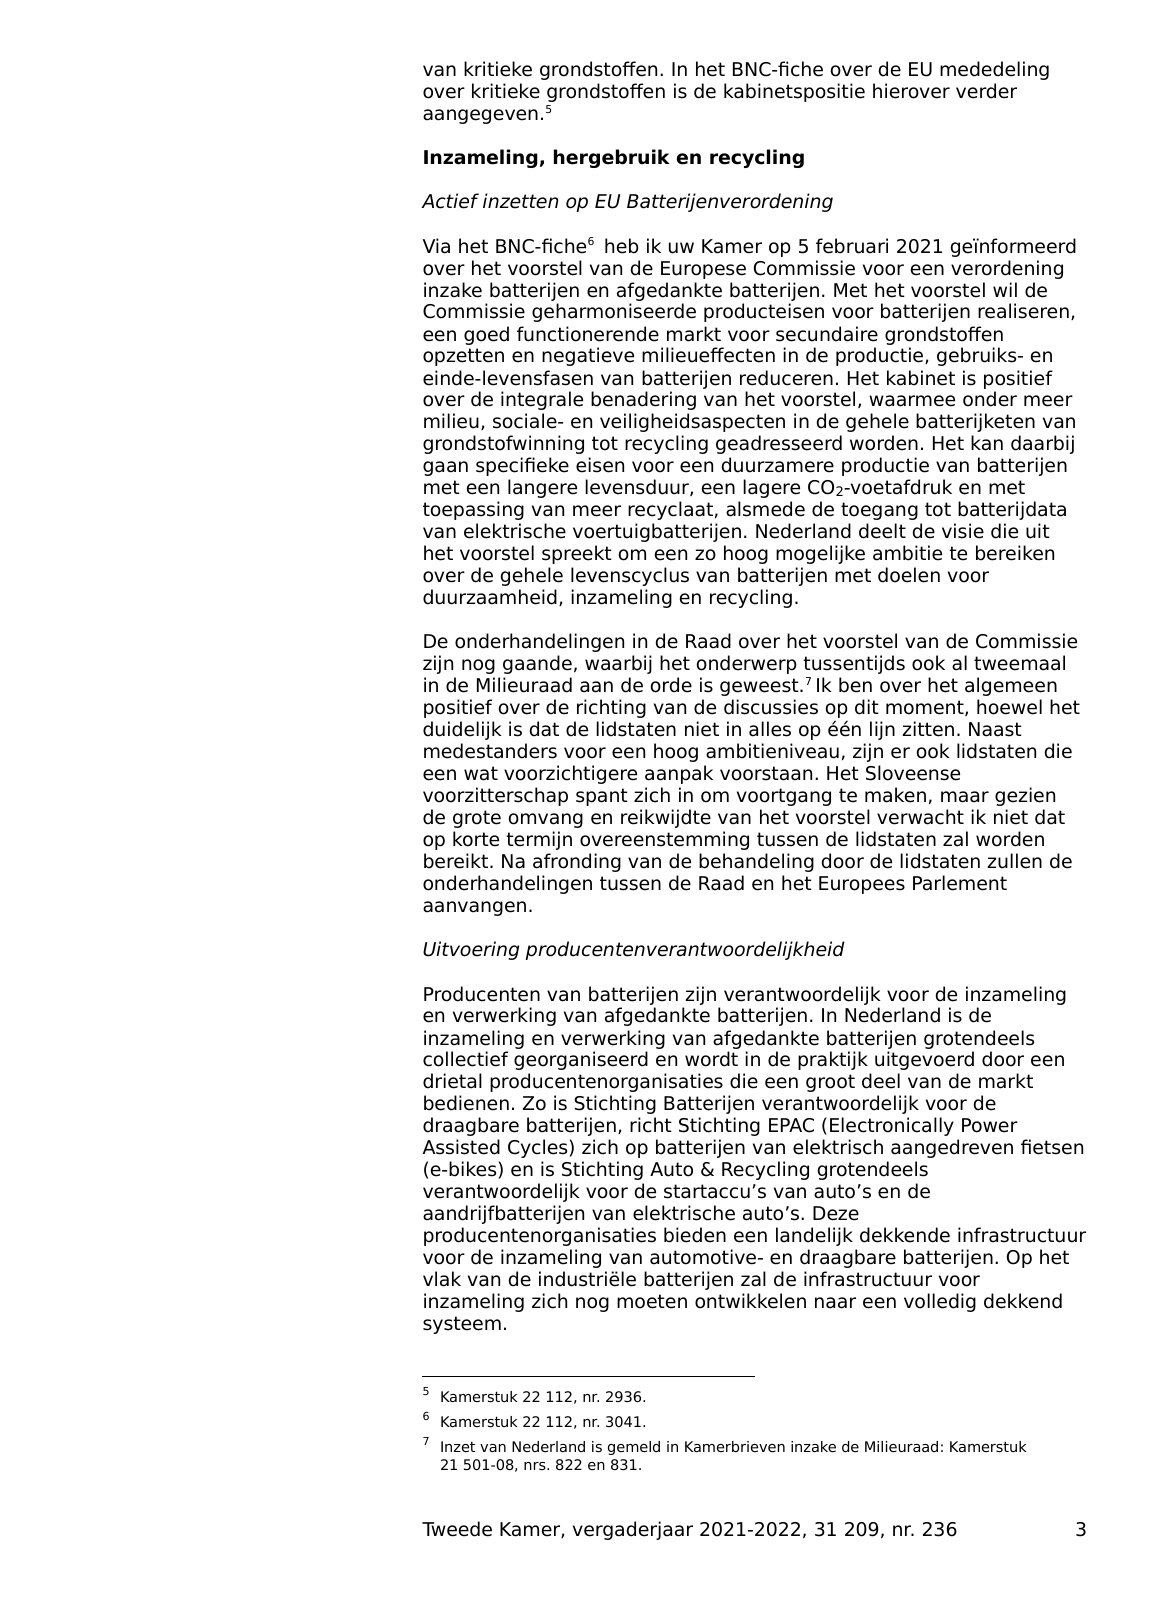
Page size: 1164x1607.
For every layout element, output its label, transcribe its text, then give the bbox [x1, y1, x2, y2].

subtitle Actief inzetten op EU Batterijenverordening [422, 191, 1087, 213]
text Kamerstuk 22 112, nr. 3041. [422, 1410, 1087, 1432]
text Kamerstuk 22 112, nr. 2936. [422, 1385, 1087, 1407]
subtitle Inzameling, hergebruik en recycling [422, 147, 1087, 169]
subtitle Uitvoering producentenverantwoordelijkheid [422, 939, 1087, 961]
text van kritieke grondstoffen. In het BNC-fiche over de EU mededeling over kritieke grondstoffen is de kabinetspositie hierover verder aangegeven. [422, 59, 1087, 125]
text De onderhandelingen in de Raad over het voorstel van de Commissie zijn nog gaande, waarbij het onderwerp tussentijds ook al tweemaal in de Milieuraad aan de orde is geweest.Ik ben over het algemeen positief over de richting van de discussies op dit moment, hoewel het duidelijk is dat de lidstaten niet in alles op één lijn zitten. Naast medestanders voor een hoog ambitieniveau, zijn er ook lidstaten die een wat voorzichtigere aanpak voorstaan. Het Sloveense voorzitterschap spant zich in om voortgang te maken, maar gezien de grote omvang en reikwijdte van het voorstel verwacht ik niet dat op korte termijn overeenstemming tussen de lidstaten zal worden bereikt. Na afronding van de behandeling door de lidstaten zullen de onderhandelingen tussen de Raad en het Europees Parlement aanvangen. [422, 631, 1087, 917]
text Via het BNC-fiche heb ik uw Kamer op 5 februari 2021 geïnformeerd over het voorstel van de Europese Commissie voor een verordening inzake batterijen en afgedankte batterijen. Met het voorstel wil de Commissie geharmoniseerde producteisen voor batterijen realiseren, een goed functionerende markt voor secundaire grondstoffen opzetten en negatieve milieueffecten in de productie, gebruiks- en einde-levensfasen van batterijen reduceren. Het kabinet is positief over de integrale benadering van het voorstel, waarmee onder meer milieu, sociale- en veiligheidsaspecten in de gehele batterijketen van grondstofwinning tot recycling geadresseerd worden. Het kan daarbij gaan specifieke eisen voor een duurzamere productie van batterijen met een langere levensduur, een lagere CO2-voetafdruk en met toepassing van meer recyclaat, alsmede de toegang tot batterijdata van elektrische voertuigbatterijen. Nederland deelt de visie die uit het voorstel spreekt om een zo hoog mogelijke ambitie te bereiken over de gehele levenscyclus van batterijen met doelen voor duurzaamheid, inzameling en recycling. [422, 236, 1087, 609]
text Producenten van batterijen zijn verantwoordelijk voor de inzameling en verwerking van afgedankte batterijen. In Nederland is de inzameling en verwerking van afgedankte batterijen grotendeels collectief georganiseerd en wordt in de praktijk uitgevoerd door een drietal producentenorganisaties die een groot deel van de markt bedienen. Zo is Stichting Batterijen verantwoordelijk voor de draagbare batterijen, richt Stichting EPAC (Electronically Power Assisted Cycles) zich op batterijen van elektrisch aangedreven fietsen (e-bikes) en is Stichting Auto & Recycling grotendeels verantwoordelijk voor de startaccu’s van auto’s en de aandrijfbatterijen van elektrische auto’s. Deze producentenorganisaties bieden een landelijk dekkende infrastructuur voor de inzameling van automotive- en draagbare batterijen. Op het vlak van de industriële batterijen zal de infrastructuur voor inzameling zich nog moeten ontwikkelen naar een volledig dekkend systeem. [422, 983, 1087, 1335]
text Inzet van Nederland is gemeld in Kamerbrieven inzake de Milieuraad: Kamerstuk 21 501-08, nrs. 822 en 831. [422, 1435, 1087, 1474]
